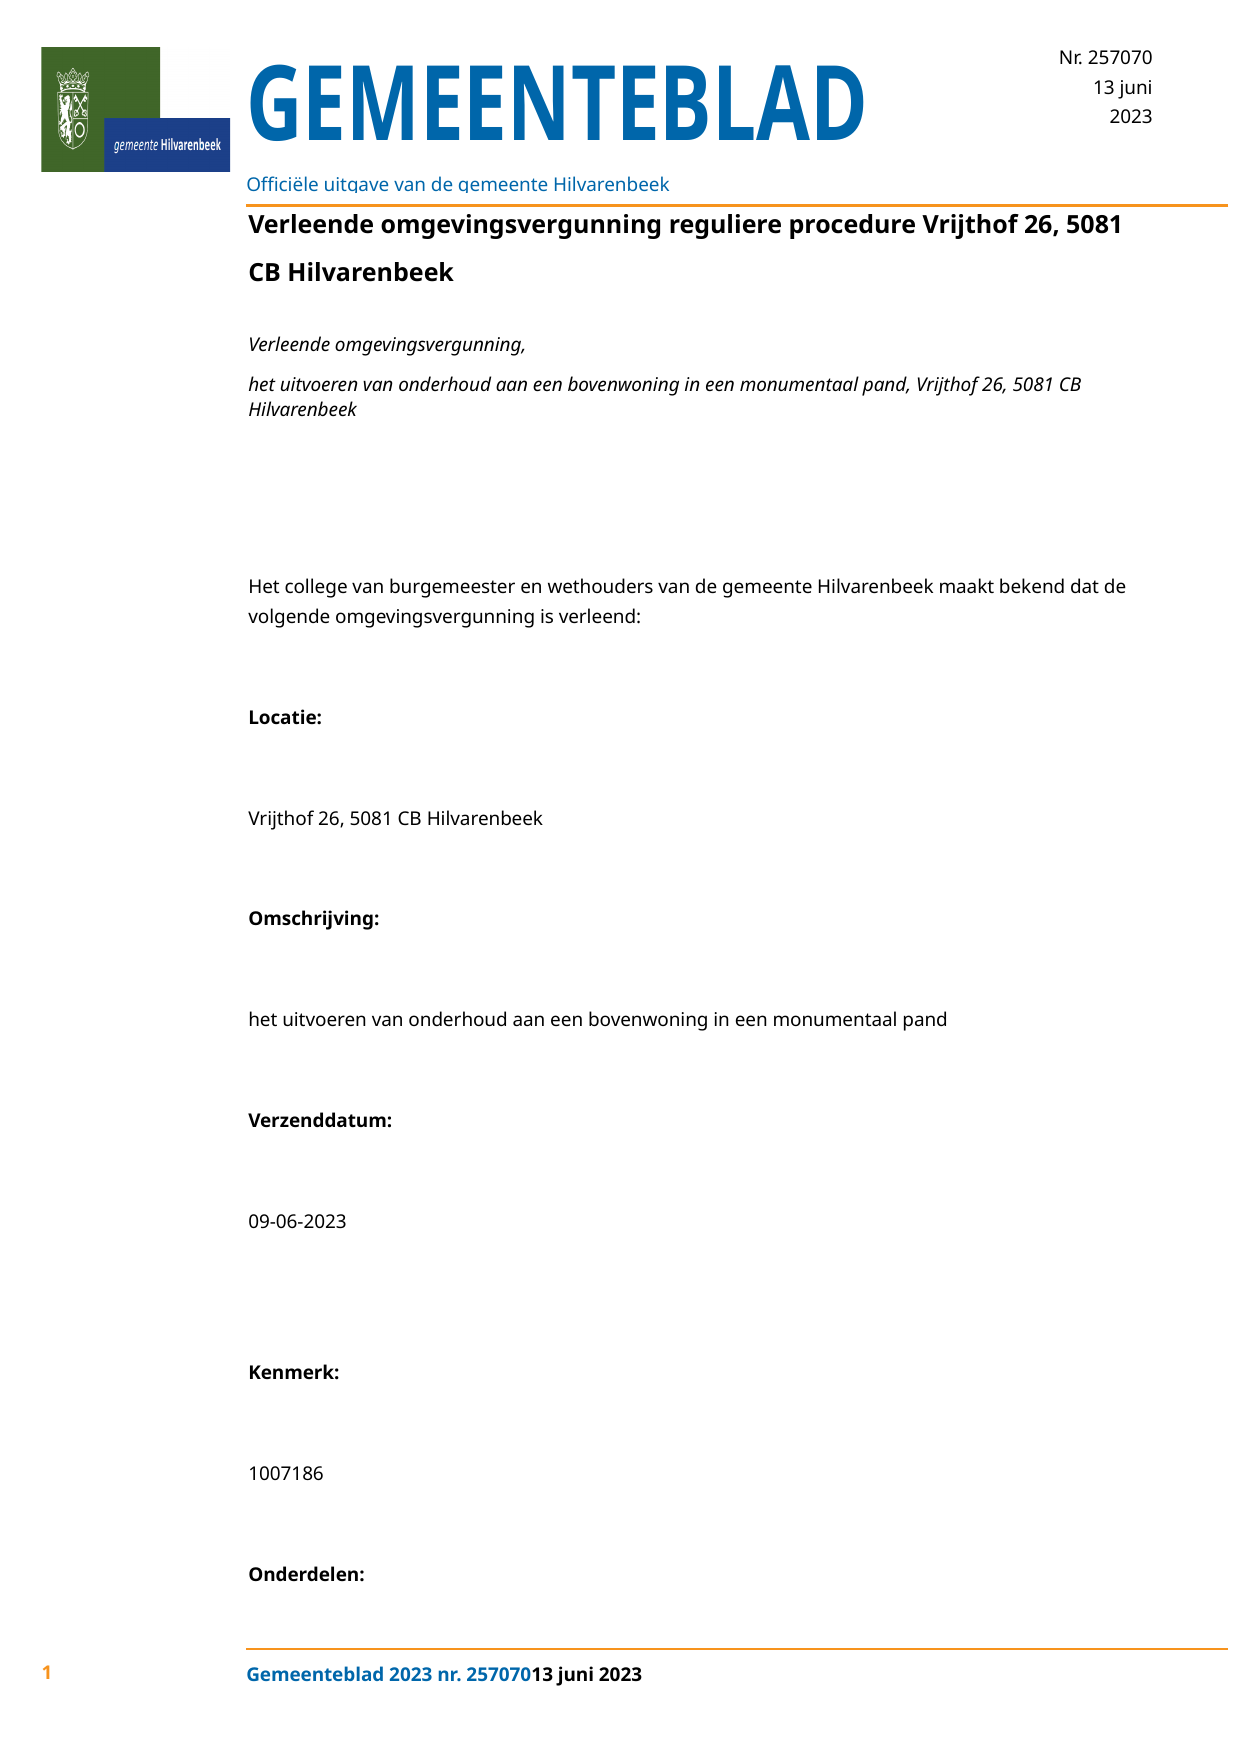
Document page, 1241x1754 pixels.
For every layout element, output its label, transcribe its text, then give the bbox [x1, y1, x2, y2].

text Onderdelen: [248, 1561, 1152, 1587]
text het uitvoeren van onderhoud aan een bovenwoning in een monumentaal pand, Vrijthof 26, 5081 CB Hilvarenbeek [248, 371, 1152, 422]
text het uitvoeren van onderhoud aan een bovenwoning in een monumentaal pand [248, 1006, 1152, 1032]
text Verleende omgevingsvergunning, [248, 331, 1152, 357]
text 09-06-2023 [248, 1208, 1152, 1234]
picture [41, 47, 231, 172]
text Vrijthof 26, 5081 CB Hilvarenbeek [248, 805, 1152, 830]
text Het college van burgemeester en wethouders van de gemeente Hilvarenbeek maakt bekend dat de volgende omgevingsvergunning is verleend: [248, 573, 1152, 629]
text Verleende omgevingsvergunning reguliere procedure Vrijthof 26, 5081 CB Hilvarenbeek [248, 207, 1152, 288]
text Kenmerk: [248, 1359, 1152, 1385]
text Verzenddatum: [248, 1107, 1152, 1133]
text Omschrijving: [248, 906, 1152, 931]
text Locatie: [248, 704, 1152, 729]
text 1007186 [248, 1460, 1152, 1486]
